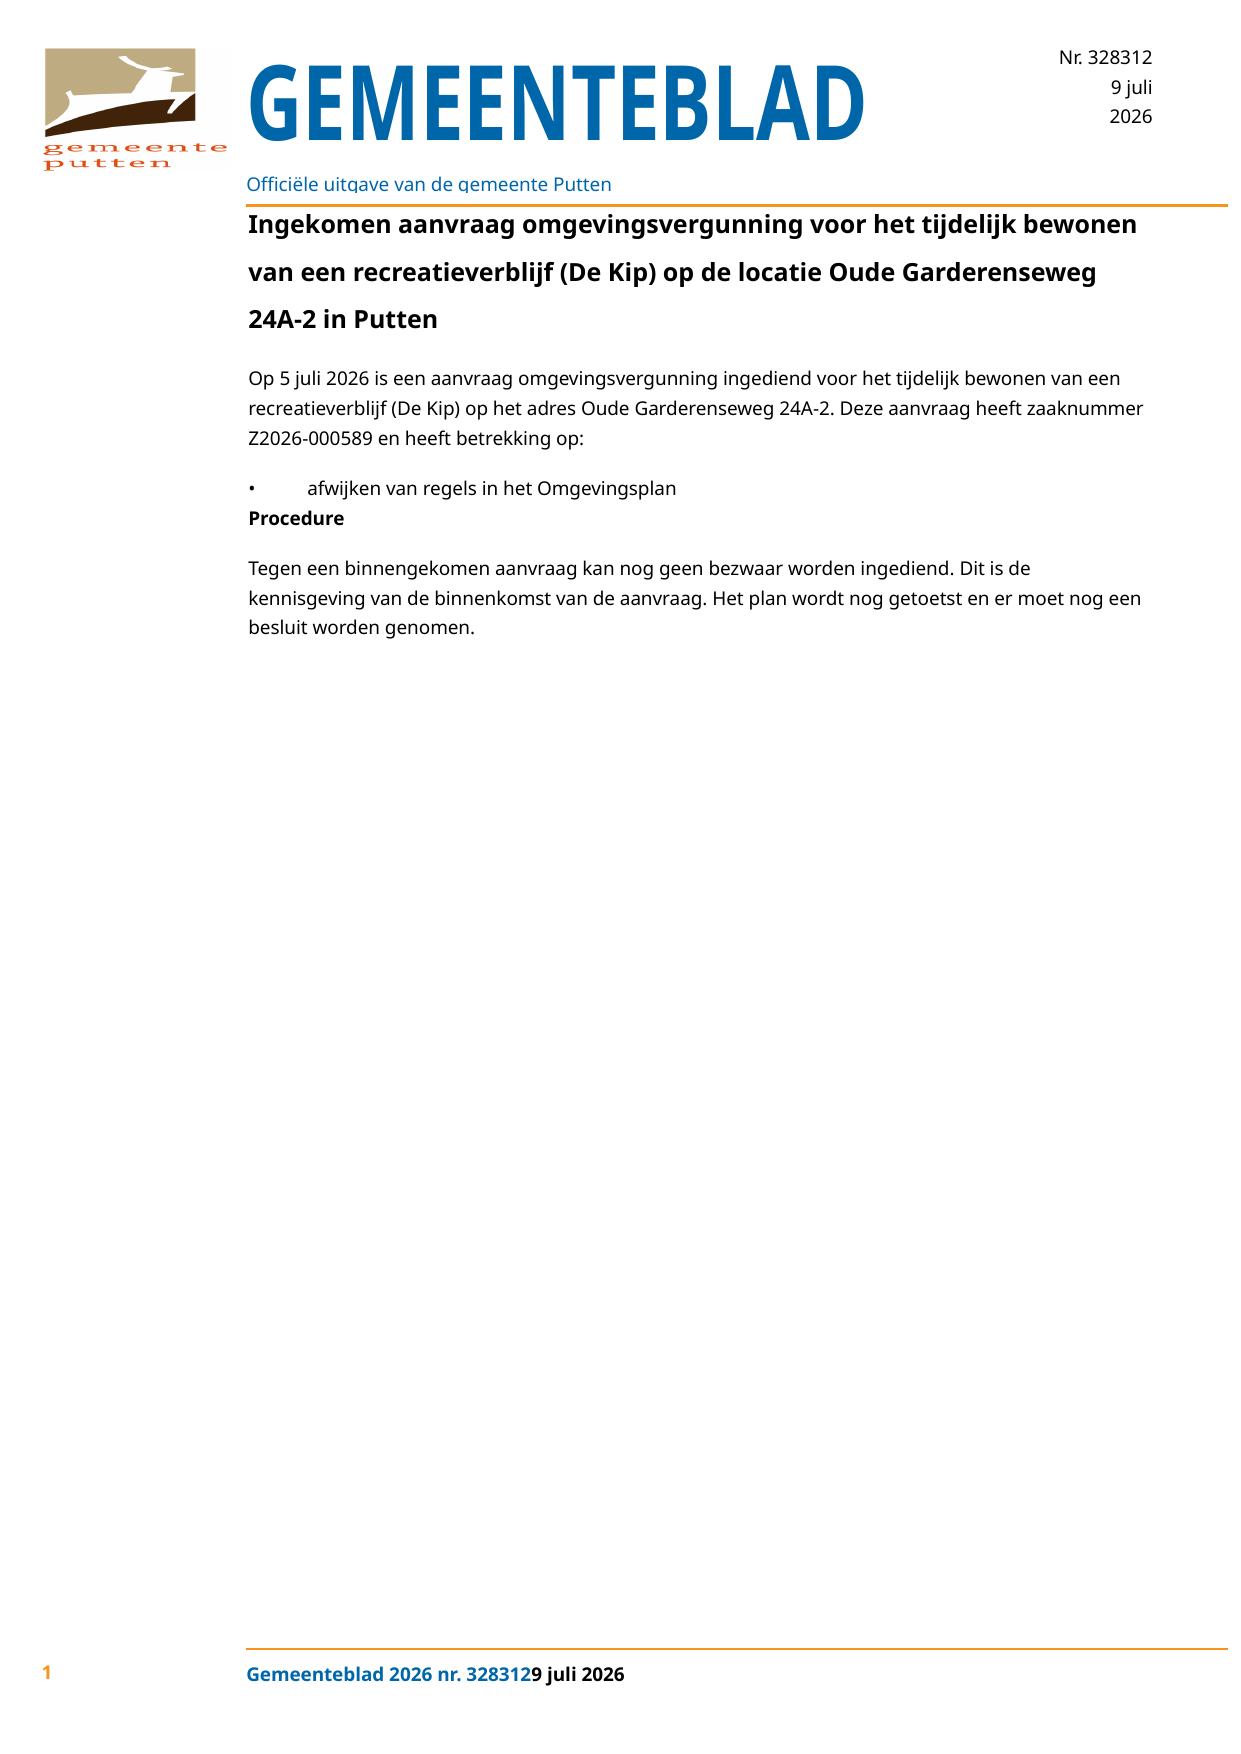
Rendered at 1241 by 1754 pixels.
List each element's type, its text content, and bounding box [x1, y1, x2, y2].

text Op 5 juli 2026 is een aanvraag omgevingsvergunning ingediend voor het tijdelijk bewonen van een recreatieverblijf (De Kip) op het adres Oude Garderenseweg 24A-2. Deze aanvraag heeft zaaknummer Z2026-000589 en heeft betrekking op: [248, 366, 1152, 450]
list afwijken van regels in het Omgevingsplan [248, 475, 1152, 501]
picture [41, 47, 231, 172]
text Procedure [248, 505, 1152, 530]
text Ingekomen aanvraag omgevingsvergunning voor het tijdelijk bewonen van een recreatieverblijf (De Kip) op de locatie Oude Garderenseweg 24A-2 in Putten [248, 207, 1152, 336]
text Tegen een binnengekomen aanvraag kan nog geen bezwaar worden ingediend. Dit is de kennisgeving van de binnenkomst van de aanvraag. Het plan wordt nog getoetst en er moet nog een besluit worden genomen. [248, 555, 1152, 640]
